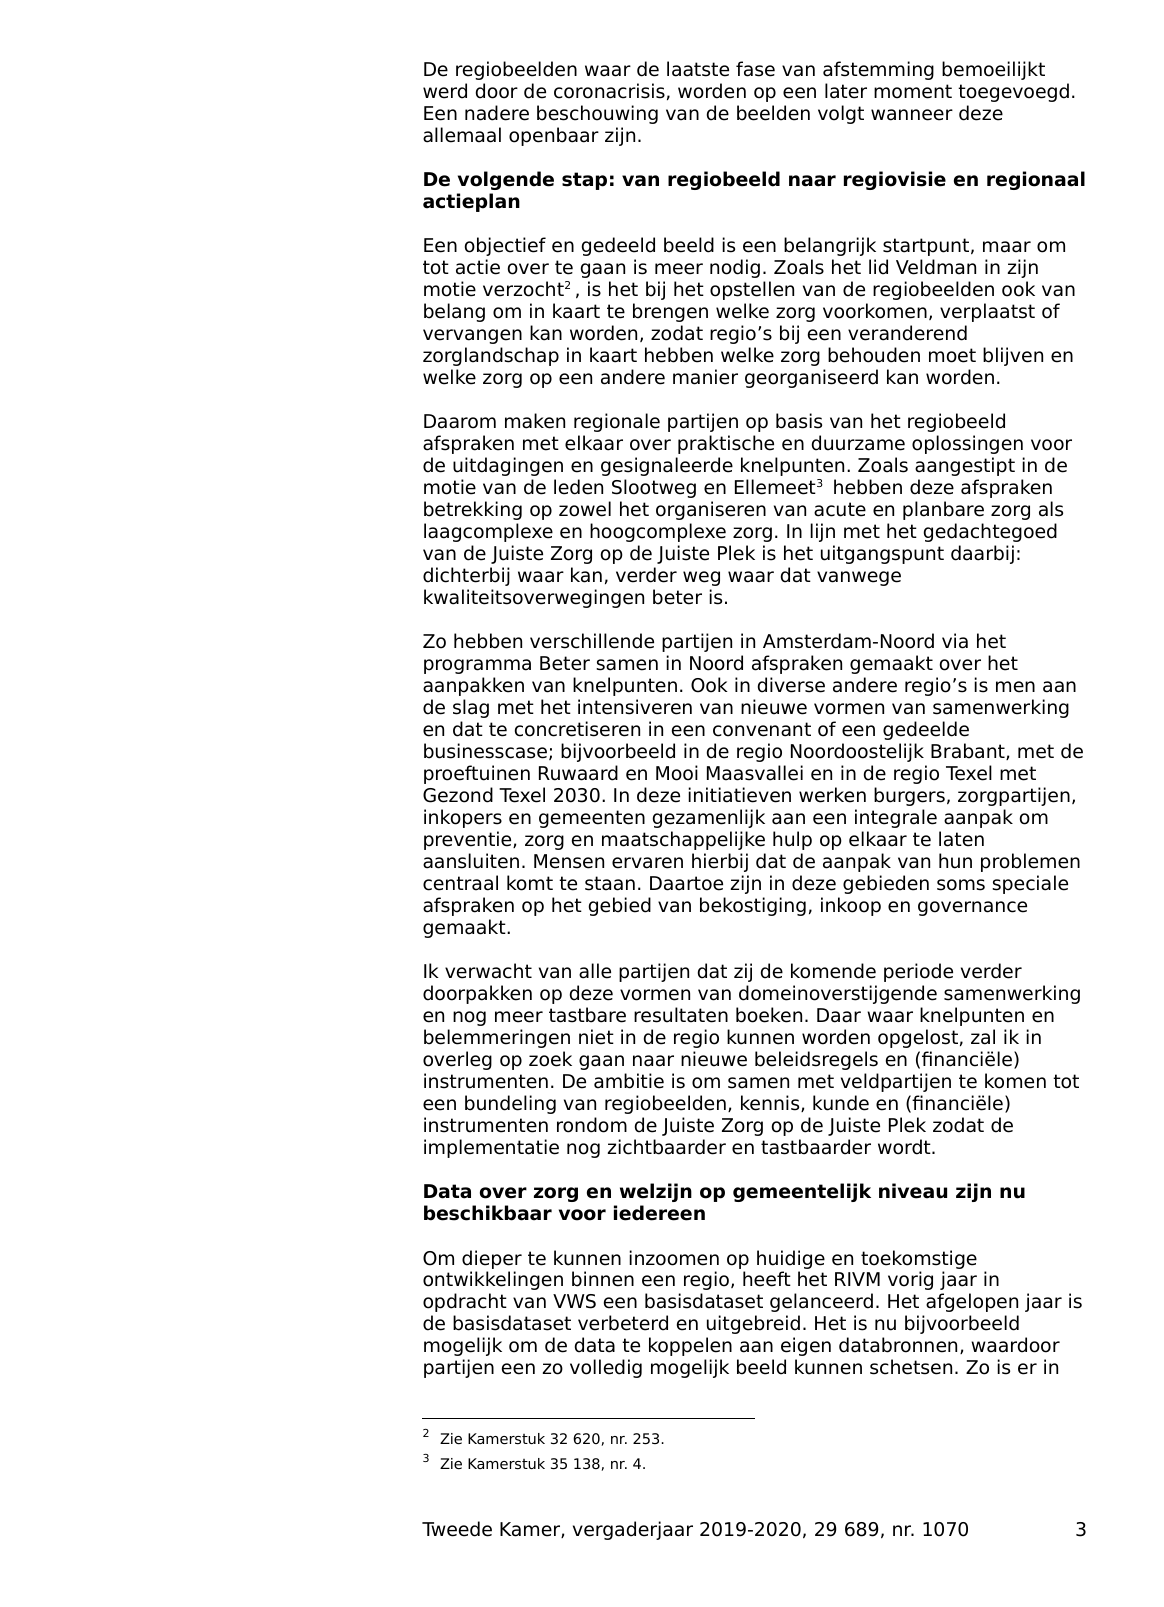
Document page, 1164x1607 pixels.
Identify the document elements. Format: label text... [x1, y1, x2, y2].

text De regiobeelden waar de laatste fase van afstemming bemoeilijkt werd door de coronacrisis, worden op een later moment toegevoegd. Een nadere beschouwing van de beelden volgt wanneer deze allemaal openbaar zijn. [422, 59, 1087, 147]
text Zie Kamerstuk 32 620, nr. 253. [422, 1427, 1087, 1449]
subtitle De volgende stap: van regiobeeld naar regiovisie en regionaal actieplan [422, 169, 1087, 213]
text Een objectief en gedeeld beeld is een belangrijk startpunt, maar om tot actie over te gaan is meer nodig. Zoals het lid Veldman in zijn motie verzocht, is het bij het opstellen van de regiobeelden ook van belang om in kaart te brengen welke zorg voorkomen, verplaatst of vervangen kan worden, zodat regio’s bij een veranderend zorglandschap in kaart hebben welke zorg behouden moet blijven en welke zorg op een andere manier georganiseerd kan worden. [422, 235, 1087, 389]
text Om dieper te kunnen inzoomen op huidige en toekomstige ontwikkelingen binnen een regio, heeft het RIVM vorig jaar in opdracht van VWS een basisdataset gelanceerd. Het afgelopen jaar is de basisdataset verbeterd en uitgebreid. Het is nu bijvoorbeeld mogelijk om de data te koppelen aan eigen databronnen, waardoor partijen een zo volledig mogelijk beeld kunnen schetsen. Zo is er in [422, 1247, 1087, 1379]
text Daarom maken regionale partijen op basis van het regiobeeld afspraken met elkaar over praktische en duurzame oplossingen voor de uitdagingen en gesignaleerde knelpunten. Zoals aangestipt in de motie van de leden Slootweg en Ellemeet hebben deze afspraken betrekking op zowel het organiseren van acute en planbare zorg als laagcomplexe en hoogcomplexe zorg. In lijn met het gedachtegoed van de Juiste Zorg op de Juiste Plek is het uitgangspunt daarbij: dichterbij waar kan, verder weg waar dat vanwege kwaliteitsoverwegingen beter is. [422, 411, 1087, 609]
text Zie Kamerstuk 35 138, nr. 4. [422, 1452, 1087, 1474]
subtitle Data over zorg en welzijn op gemeentelijk niveau zijn nu beschikbaar voor iedereen [422, 1181, 1087, 1225]
text Ik verwacht van alle partijen dat zij de komende periode verder doorpakken op deze vormen van domeinoverstijgende samenwerking en nog meer tastbare resultaten boeken. Daar waar knelpunten en belemmeringen niet in de regio kunnen worden opgelost, zal ik in overleg op zoek gaan naar nieuwe beleidsregels en (financiële) instrumenten. De ambitie is om samen met veldpartijen te komen tot een bundeling van regiobeelden, kennis, kunde en (financiële) instrumenten rondom de Juiste Zorg op de Juiste Plek zodat de implementatie nog zichtbaarder en tastbaarder wordt. [422, 961, 1087, 1159]
text Zo hebben verschillende partijen in Amsterdam-Noord via het programma Beter samen in Noord afspraken gemaakt over het aanpakken van knelpunten. Ook in diverse andere regio’s is men aan de slag met het intensiveren van nieuwe vormen van samenwerking en dat te concretiseren in een convenant of een gedeelde businesscase; bijvoorbeeld in de regio Noordoostelijk Brabant, met de proeftuinen Ruwaard en Mooi Maasvallei en in de regio Texel met Gezond Texel 2030. In deze initiatieven werken burgers, zorgpartijen, inkopers en gemeenten gezamenlijk aan een integrale aanpak om preventie, zorg en maatschappelijke hulp op elkaar te laten aansluiten. Mensen ervaren hierbij dat de aanpak van hun problemen centraal komt te staan. Daartoe zijn in deze gebieden soms speciale afspraken op het gebied van bekostiging, inkoop en governance gemaakt. [422, 631, 1087, 939]
